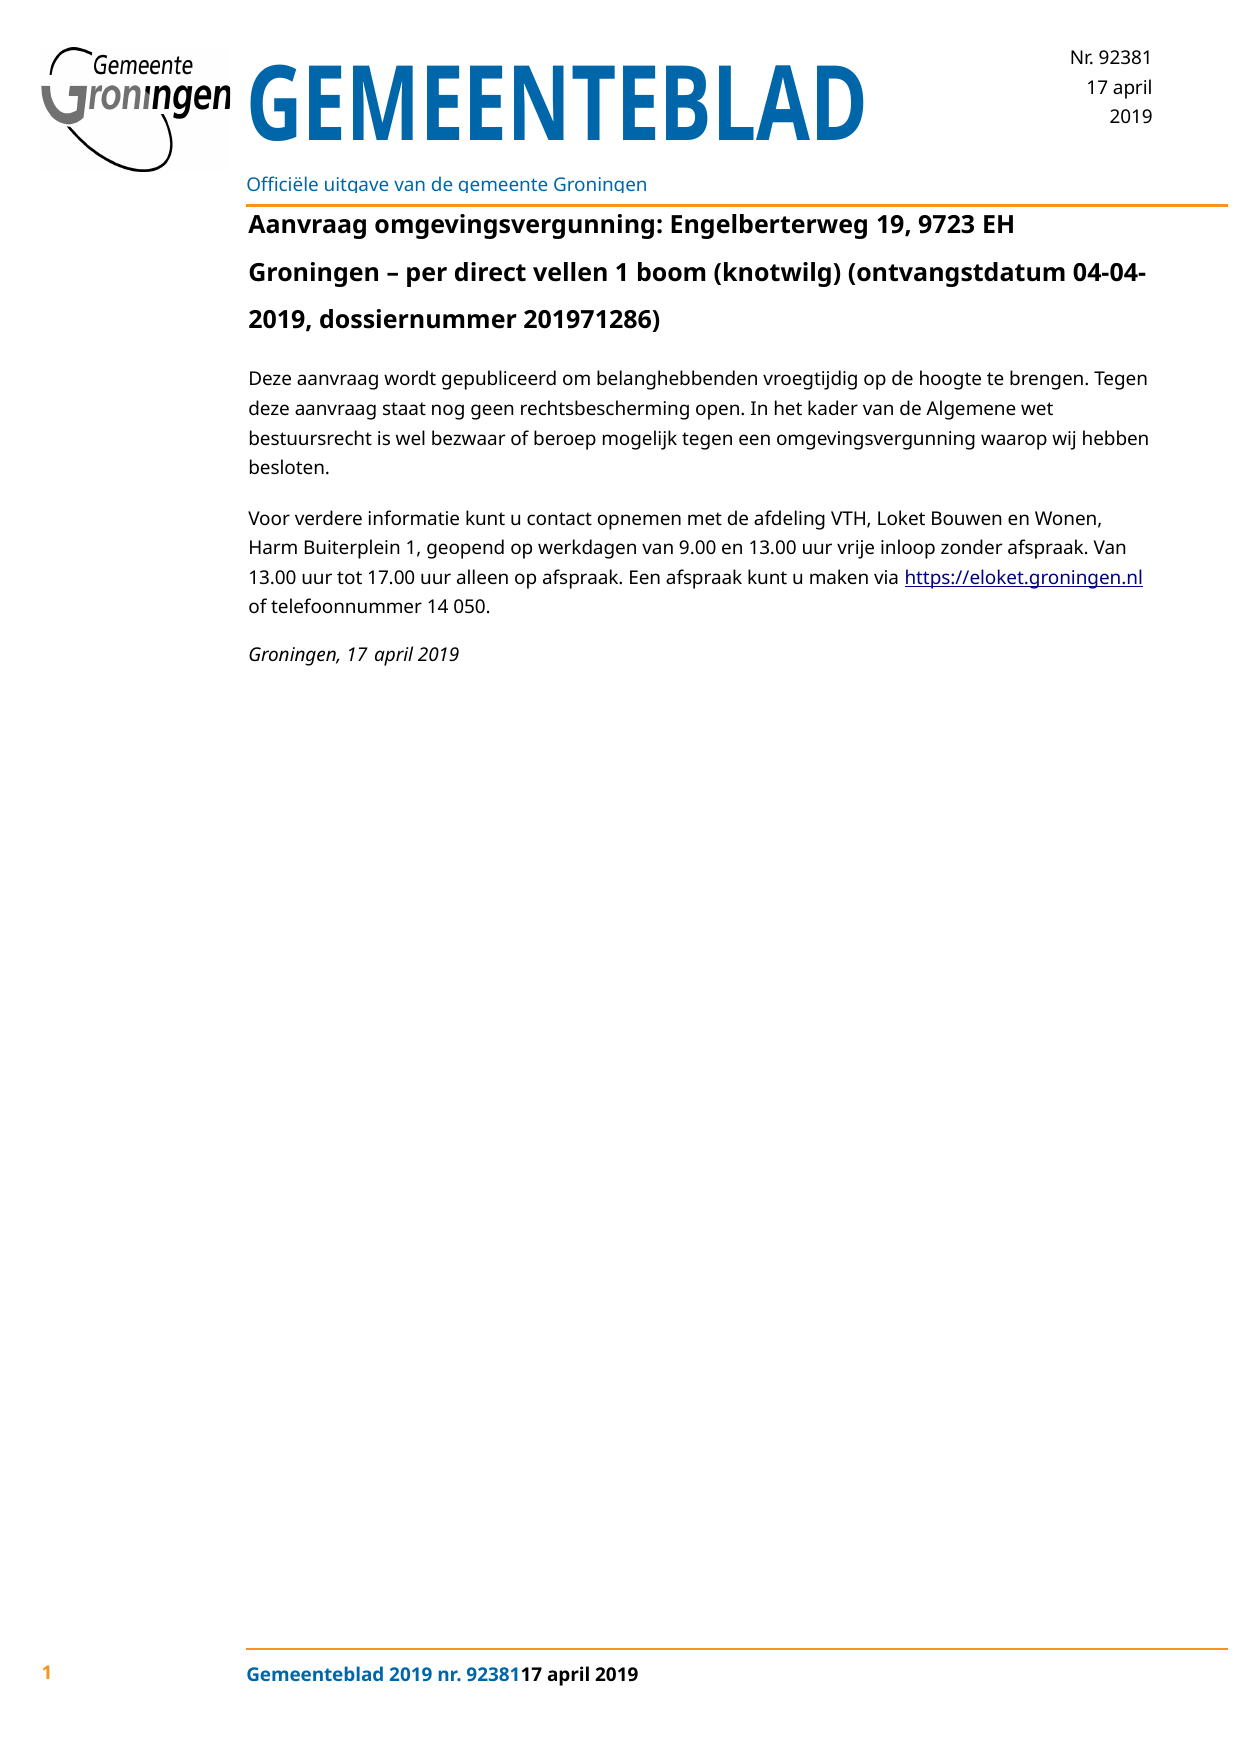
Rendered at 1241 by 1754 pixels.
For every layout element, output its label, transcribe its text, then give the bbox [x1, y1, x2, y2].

text Deze aanvraag wordt gepubliceerd om belanghebbenden vroegtijdig op de hoogte te brengen. Tegen deze aanvraag staat nog geen rechtsbescherming open. In het kader van de Algemene wet bestuursrecht is wel bezwaar of beroep mogelijk tegen een omgevingsvergunning waarop wij hebben besloten. [248, 366, 1152, 480]
text Voor verdere informatie kunt u contact opnemen met de afdeling VTH, Loket Bouwen en Wonen, Harm Buiterplein 1, geopend op werkdagen van 9.00 en 13.00 uur vrije inloop zonder afspraak. Van 13.00 uur tot 17.00 uur alleen op afspraak. Een afspraak kunt u maken via https://eloket.groningen.nl of telefoonnummer 14 050. [248, 505, 1152, 619]
picture [41, 47, 231, 172]
text Aanvraag omgevingsvergunning: Engelberterweg 19, 9723 EH Groningen – per direct vellen 1 boom (knotwilg) (ontvangstdatum 04-04-2019, dossiernummer 201971286) [248, 207, 1152, 336]
text Groningen, 17 april 2019 [248, 641, 1152, 667]
